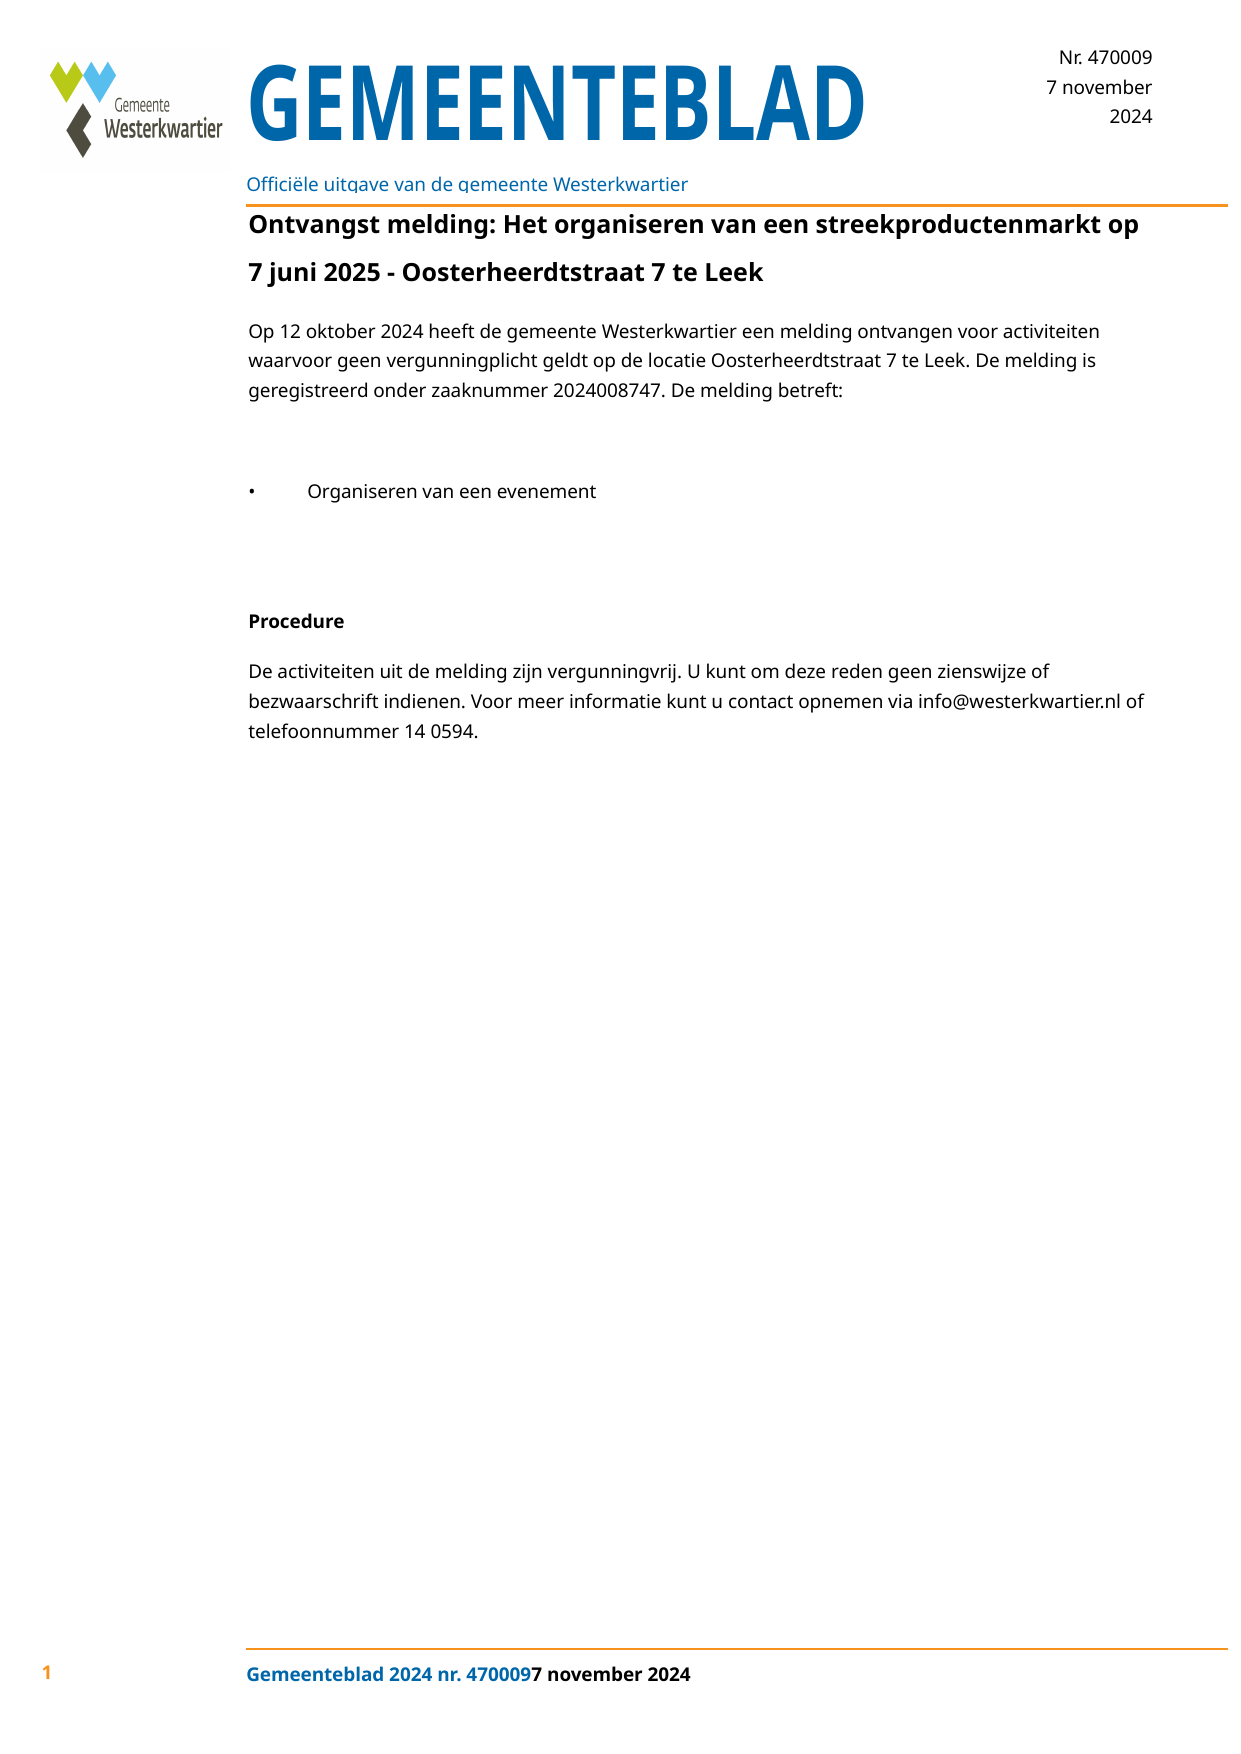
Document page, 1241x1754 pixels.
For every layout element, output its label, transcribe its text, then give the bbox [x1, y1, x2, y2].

text De activiteiten uit de melding zijn vergunningvrij. U kunt om deze reden geen zienswijze of bezwaarschrift indienen. Voor meer informatie kunt u contact opnemen via info@westerkwartier.nl of telefoonnummer 14 0594. [248, 659, 1152, 744]
list Organiseren van een evenement [248, 478, 1152, 504]
text Ontvangst melding: Het organiseren van een streekproductenmarkt op 7 juni 2025 - Oosterheerdtstraat 7 te Leek [248, 207, 1152, 288]
text Procedure [248, 608, 1152, 634]
text Op 12 oktober 2024 heeft de gemeente Westerkwartier een melding ontvangen voor activiteiten waarvoor geen vergunningplicht geldt op de locatie Oosterheerdtstraat 7 te Leek. De melding is geregistreerd onder zaaknummer 2024008747. De melding betreft: [248, 318, 1152, 403]
picture [41, 47, 231, 172]
